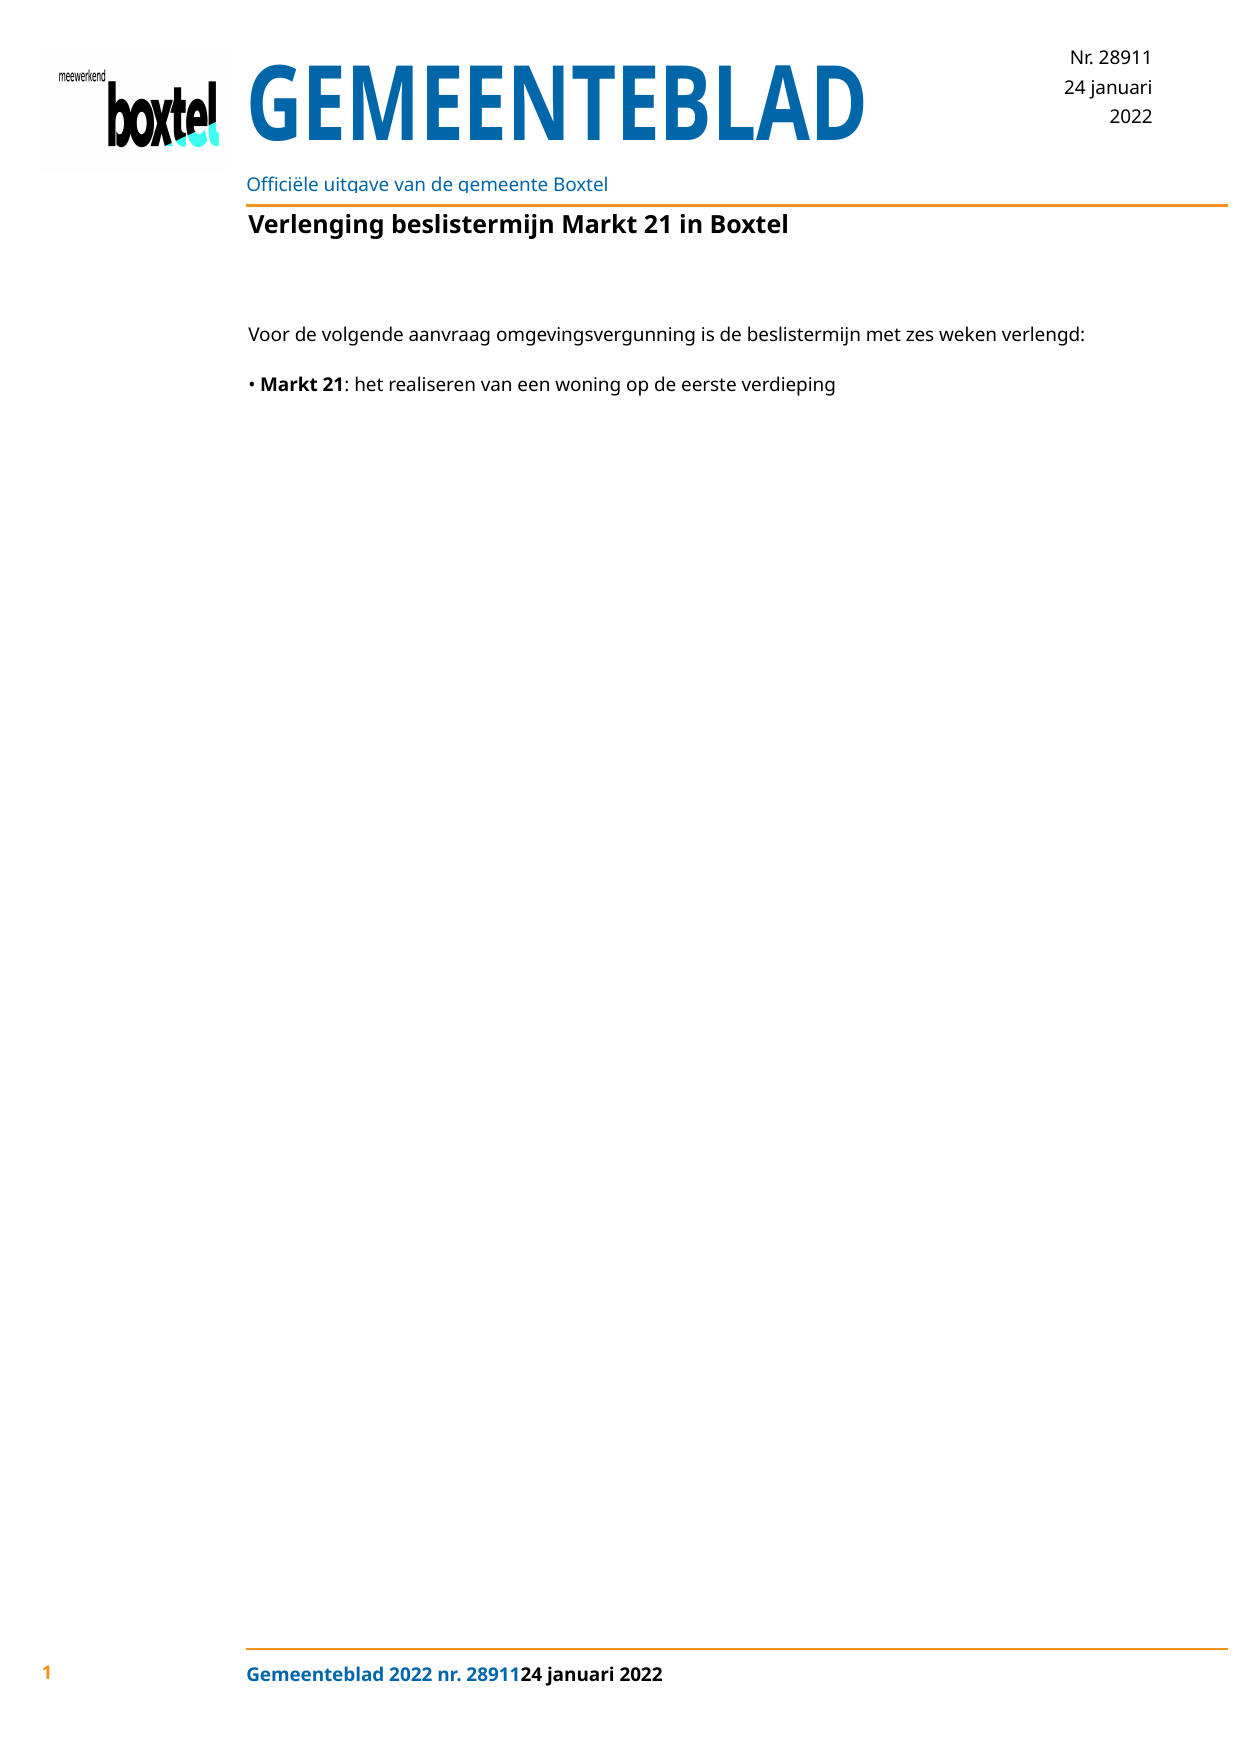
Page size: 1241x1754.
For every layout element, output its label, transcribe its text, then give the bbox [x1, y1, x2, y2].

text • Markt 21: het realiseren van een woning op de eerste verdieping [248, 371, 1152, 397]
text Verlenging beslistermijn Markt 21 in Boxtel [248, 207, 1152, 241]
picture [41, 47, 231, 172]
text Voor de volgende aanvraag omgevingsvergunning is de beslistermijn met zes weken verlengd: [248, 321, 1152, 346]
